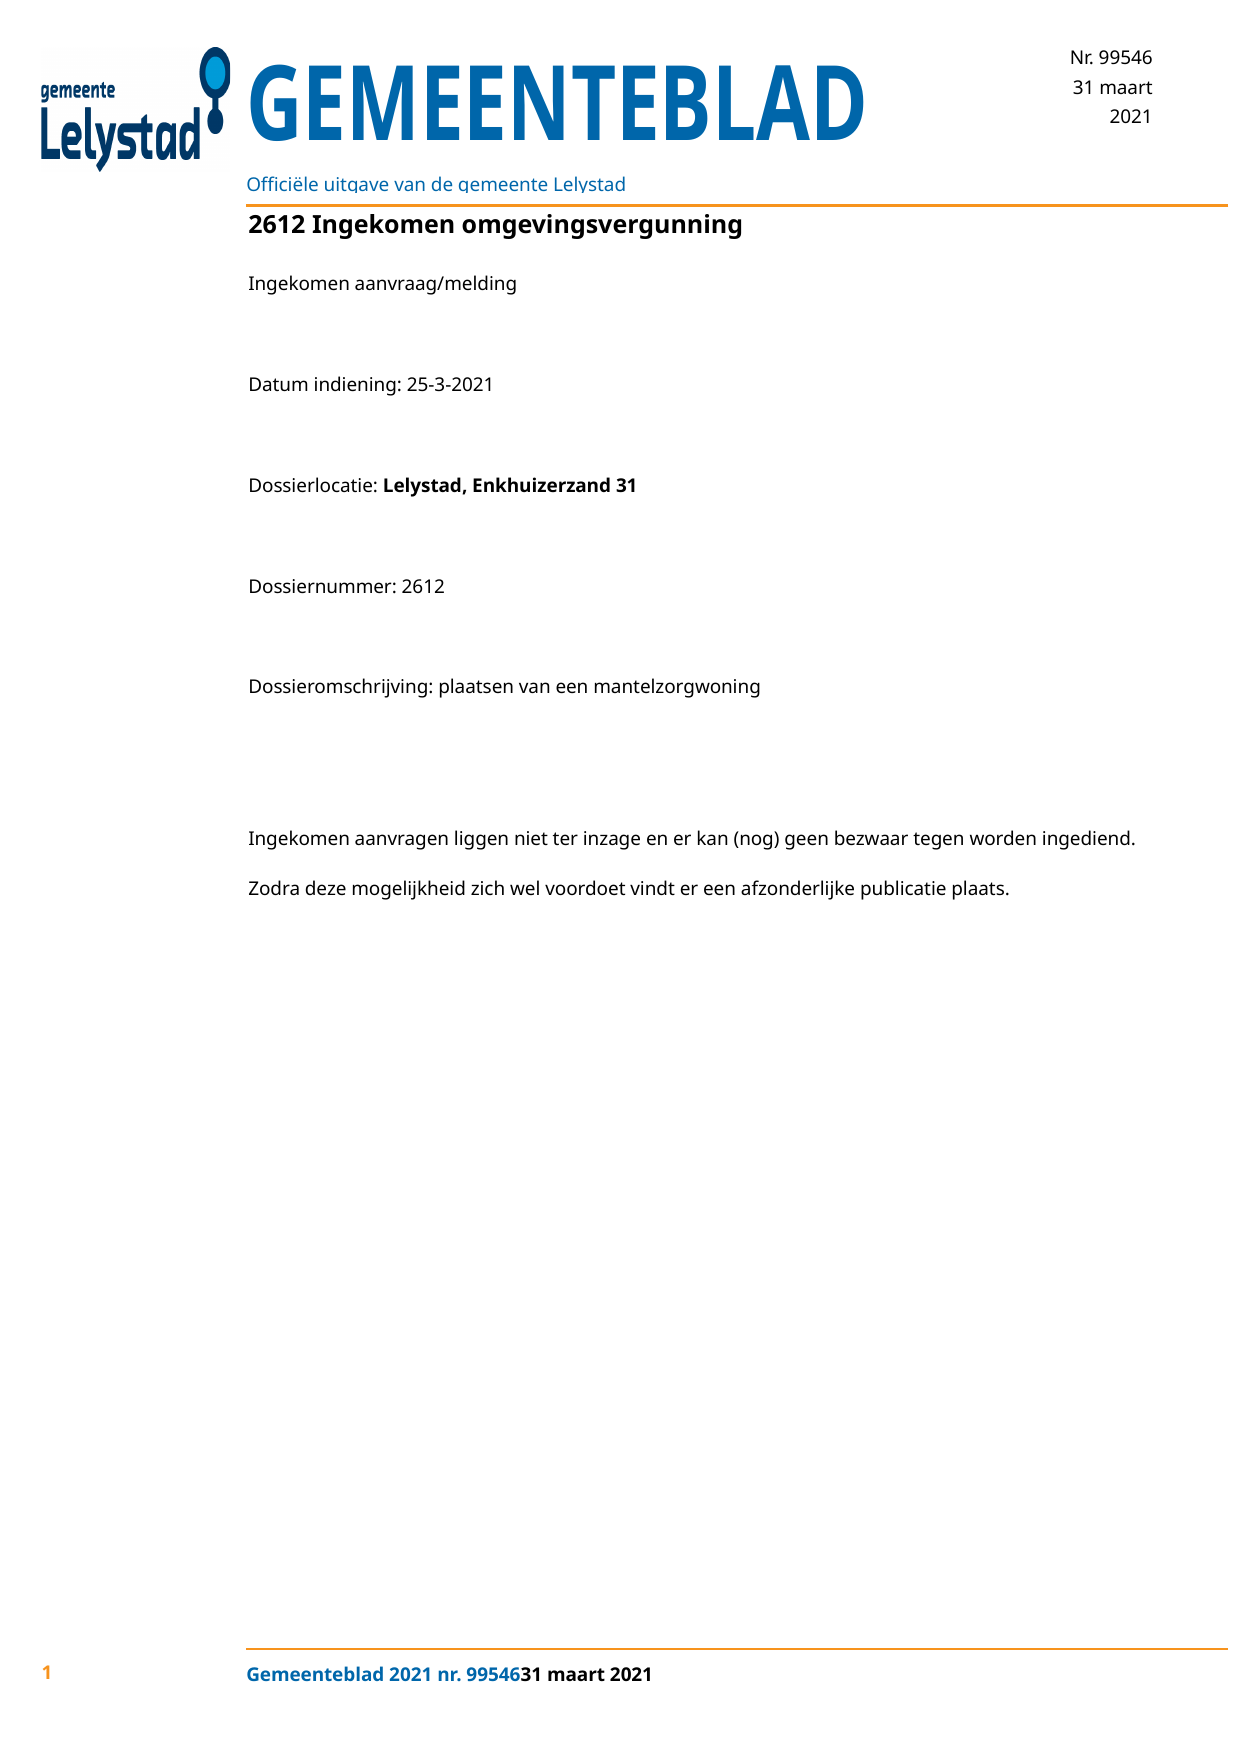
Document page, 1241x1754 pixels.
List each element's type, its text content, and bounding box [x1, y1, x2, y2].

picture [41, 47, 231, 172]
text Ingekomen aanvragen liggen niet ter inzage en er kan (nog) geen bezwaar tegen worden ingediend. [248, 825, 1152, 851]
text Zodra deze mogelijkheid zich wel voordoet vindt er een afzonderlijke publicatie plaats. [248, 875, 1152, 901]
text Datum indiening: 25-3-2021 [248, 371, 1152, 397]
text Dossiernummer: 2612 [248, 573, 1152, 598]
text Ingekomen aanvraag/melding [248, 270, 1152, 296]
text Dossieromschrijving: plaatsen van een mantelzorgwoning [248, 674, 1152, 699]
text 2612 Ingekomen omgevingsvergunning [248, 207, 1152, 241]
text Dossierlocatie: Lelystad, Enkhuizerzand 31 [248, 472, 1152, 498]
